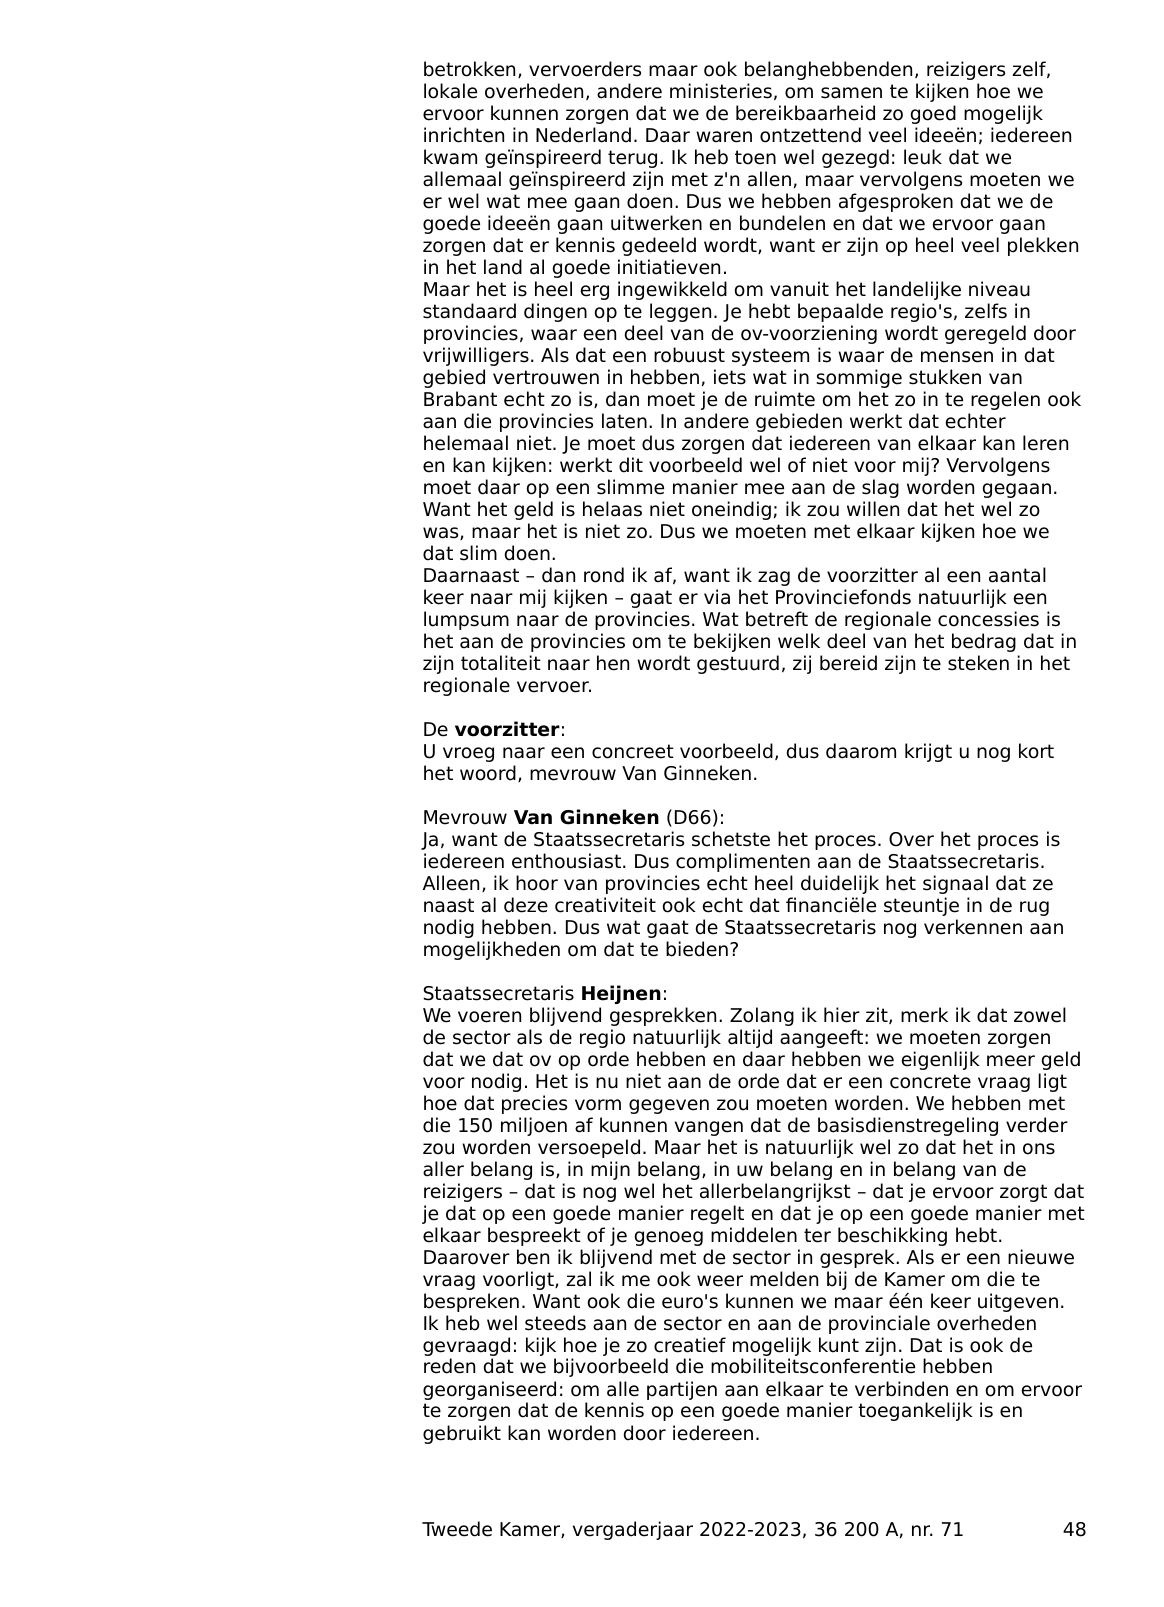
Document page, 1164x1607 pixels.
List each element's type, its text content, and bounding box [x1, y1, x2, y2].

text Daarnaast – dan rond ik af, want ik zag de voorzitter al een aantal keer naar mij kijken – gaat er via het Provinciefonds natuurlijk een lumpsum naar de provincies. Wat betreft de regionale concessies is het aan de provincies om te bekijken welk deel van het bedrag dat in zijn totaliteit naar hen wordt gestuurd, zij bereid zijn te steken in het regionale vervoer. [422, 564, 1087, 696]
text We voeren blijvend gesprekken. Zolang ik hier zit, merk ik dat zowel de sector als de regio natuurlijk altijd aangeeft: we moeten zorgen dat we dat ov op orde hebben en daar hebben we eigenlijk meer geld voor nodig. Het is nu niet aan de orde dat er een concrete vraag ligt hoe dat precies vorm gegeven zou moeten worden. We hebben met die 150 miljoen af kunnen vangen dat de basisdienstregeling verder zou worden versoepeld. Maar het is natuurlijk wel zo dat het in ons aller belang is, in mijn belang, in uw belang en in belang van de reizigers – dat is nog wel het allerbelangrijkst – dat je ervoor zorgt dat je dat op een goede manier regelt en dat je op een goede manier met elkaar bespreekt of je genoeg middelen ter beschikking hebt. Daarover ben ik blijvend met de sector in gesprek. Als er een nieuwe vraag voorligt, zal ik me ook weer melden bij de Kamer om die te bespreken. Want ook die euro's kunnen we maar één keer uitgeven. [422, 1005, 1087, 1312]
text U vroeg naar een concreet voorbeeld, dus daarom krijgt u nog kort het woord, mevrouw Van Ginneken. [422, 741, 1087, 784]
text Ja, want de Staatssecretaris schetste het proces. Over het proces is iedereen enthousiast. Dus complimenten aan de Staatssecretaris. Alleen, ik hoor van provincies echt heel duidelijk het signaal dat ze naast al deze creativiteit ook echt dat financiële steuntje in de rug nodig hebben. Dus wat gaat de Staatssecretaris nog verkennen aan mogelijkheden om dat te bieden? [422, 829, 1087, 961]
text Mevrouw Van Ginneken (D66): [422, 807, 1087, 829]
text betrokken, vervoerders maar ook belanghebbenden, reizigers zelf, lokale overheden, andere ministeries, om samen te kijken hoe we ervoor kunnen zorgen dat we de bereikbaarheid zo goed mogelijk inrichten in Nederland. Daar waren ontzettend veel ideeën; iedereen kwam geïnspireerd terug. Ik heb toen wel gezegd: leuk dat we allemaal geïnspireerd zijn met z'n allen, maar vervolgens moeten we er wel wat mee gaan doen. Dus we hebben afgesproken dat we de goede ideeën gaan uitwerken en bundelen en dat we ervoor gaan zorgen dat er kennis gedeeld wordt, want er zijn op heel veel plekken in het land al goede initiatieven. [422, 59, 1087, 279]
text Ik heb wel steeds aan de sector en aan de provinciale overheden gevraagd: kijk hoe je zo creatief mogelijk kunt zijn. Dat is ook de reden dat we bijvoorbeeld die mobiliteitsconferentie hebben georganiseerd: om alle partijen aan elkaar te verbinden en om ervoor te zorgen dat de kennis op een goede manier toegankelijk is en gebruikt kan worden door iedereen. [422, 1312, 1087, 1444]
text De voorzitter: [422, 719, 1087, 741]
text Staatssecretaris Heijnen: [422, 983, 1087, 1005]
text Maar het is heel erg ingewikkeld om vanuit het landelijke niveau standaard dingen op te leggen. Je hebt bepaalde regio's, zelfs in provincies, waar een deel van de ov-voorziening wordt geregeld door vrijwilligers. Als dat een robuust systeem is waar de mensen in dat gebied vertrouwen in hebben, iets wat in sommige stukken van Brabant echt zo is, dan moet je de ruimte om het zo in te regelen ook aan die provincies laten. In andere gebieden werkt dat echter helemaal niet. Je moet dus zorgen dat iedereen van elkaar kan leren en kan kijken: werkt dit voorbeeld wel of niet voor mij? Vervolgens moet daar op een slimme manier mee aan de slag worden gegaan. Want het geld is helaas niet oneindig; ik zou willen dat het wel zo was, maar het is niet zo. Dus we moeten met elkaar kijken hoe we dat slim doen. [422, 279, 1087, 564]
